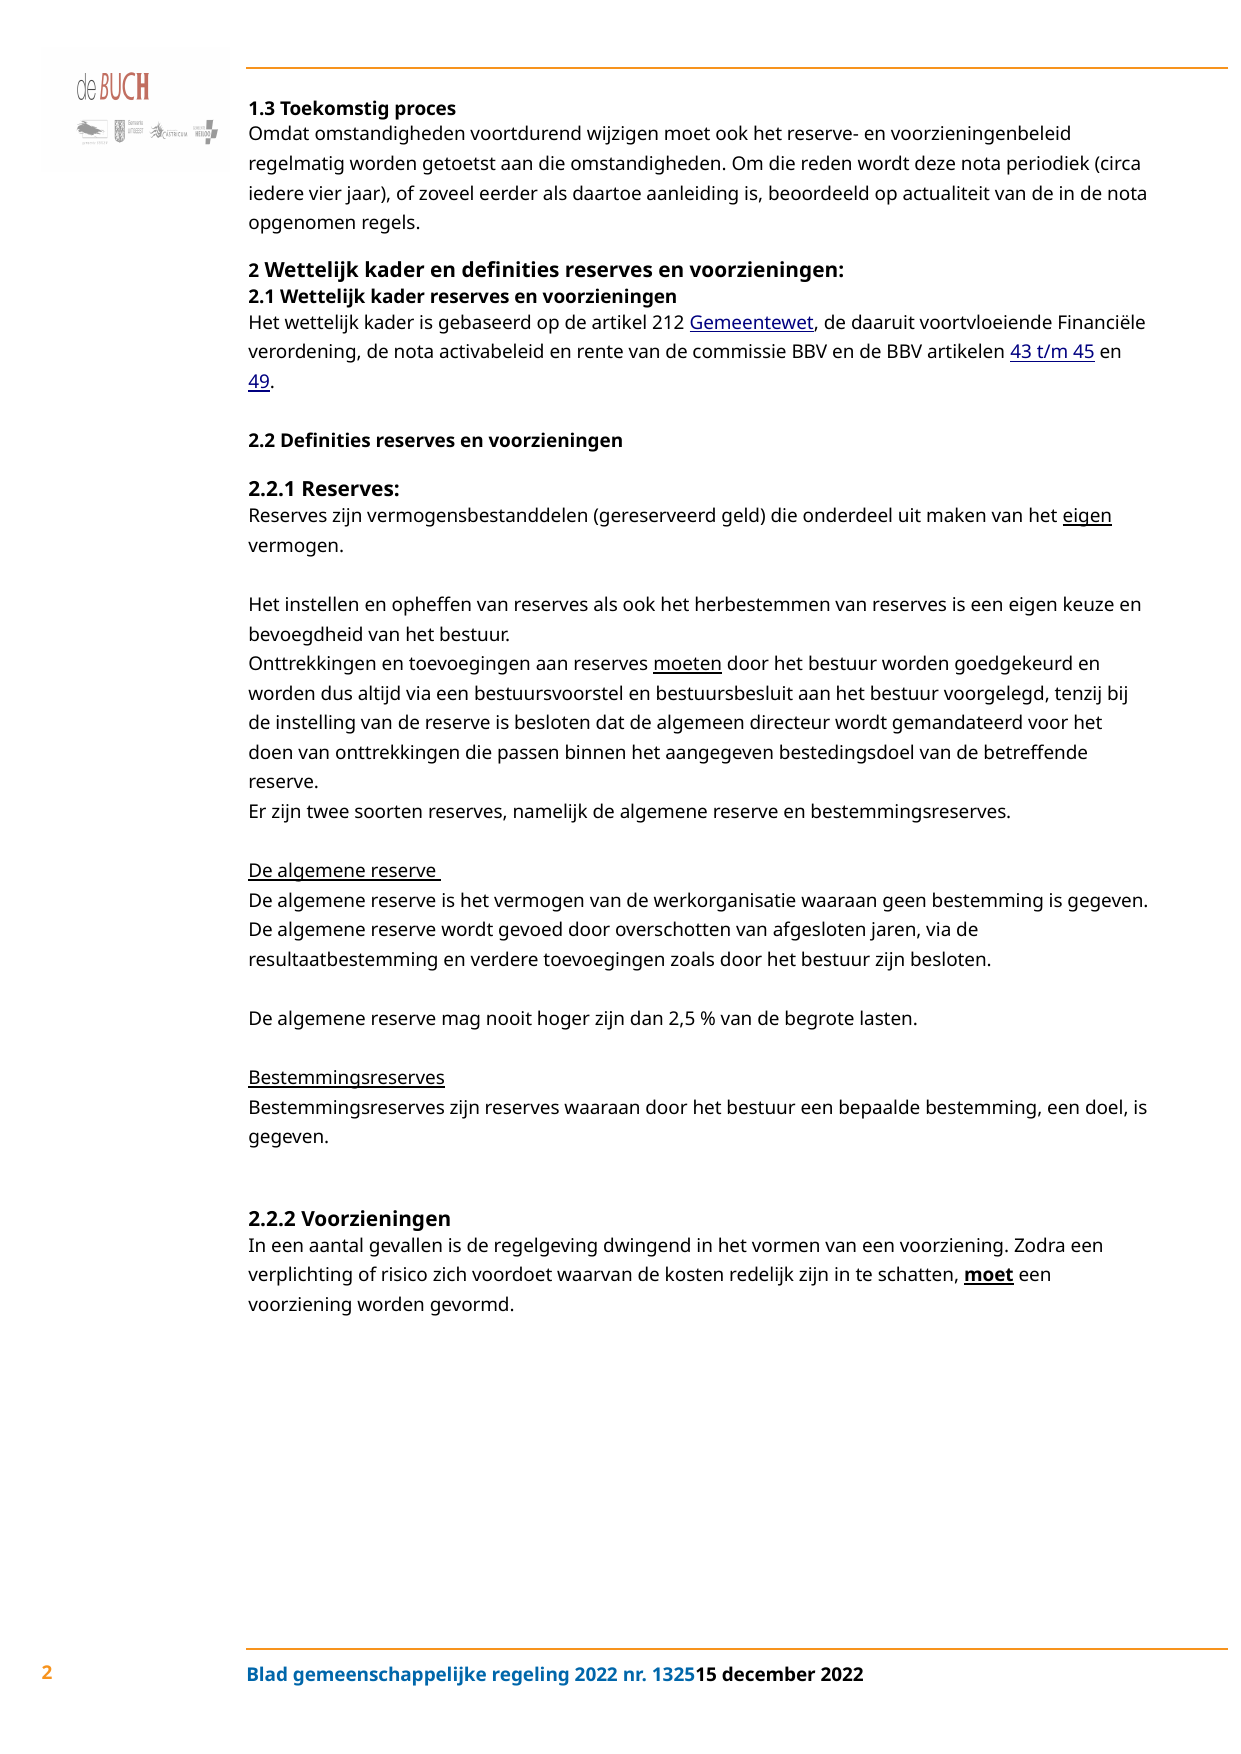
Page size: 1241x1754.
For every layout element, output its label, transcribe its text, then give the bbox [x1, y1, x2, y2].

text 2 Wettelijk kader en definities reserves en voorzieningen: [248, 255, 1152, 283]
text Het wettelijk kader is gebaseerd op de artikel 212 Gemeentewet, de daaruit voortvloeiende Financiële verordening, de nota activabeleid en rente van de commissie BBV en de BBV artikelen 43 t/m 45 en 49. [248, 309, 1152, 394]
text De algemene reserve is het vermogen van de werkorganisatie waaraan geen bestemming is gegeven. De algemene reserve wordt gevoed door overschotten van afgesloten jaren, via de resultaatbestemming en verdere toevoegingen zoals door het bestuur zijn besloten. [248, 887, 1152, 972]
text Reserves zijn vermogensbestanddelen (gereserveerd geld) die onderdeel uit maken van het eigen vermogen. [248, 502, 1152, 558]
picture [41, 47, 231, 172]
text 2.2.2 Voorzieningen [248, 1204, 1152, 1232]
text Onttrekkingen en toevoegingen aan reserves moeten door het bestuur worden goedgekeurd en worden dus altijd via een bestuursvoorstel en bestuursbesluit aan het bestuur voorgelegd, tenzij bij de instelling van de reserve is besloten dat de algemeen directeur wordt gemandateerd voor het doen van onttrekkingen die passen binnen het aangegeven bestedingsdoel van de betreffende reserve. [248, 650, 1152, 794]
text De algemene reserve mag nooit hoger zijn dan 2,5 % van de begrote lasten. [248, 1005, 1152, 1031]
text Bestemmingsreserves zijn reserves waaraan door het bestuur een bepaalde bestemming, een doel, is gegeven. [248, 1094, 1152, 1149]
text 1.3 Toekomstig proces [248, 95, 1152, 121]
text Omdat omstandigheden voortdurend wijzigen moet ook het reserve- en voorzieningenbeleid regelmatig worden getoetst aan die omstandigheden. Om die reden wordt deze nota periodiek (circa iedere vier jaar), of zoveel eerder als daartoe aanleiding is, beoordeeld op actualiteit van de in de nota opgenomen regels. [248, 121, 1152, 235]
text 2.1 Wettelijk kader reserves en voorzieningen [248, 283, 1152, 309]
text De algemene reserve [248, 857, 1152, 883]
text 2.2.1 Reserves: [248, 474, 1152, 502]
text Het instellen en opheffen van reserves als ook het herbestemmen van reserves is een eigen keuze en bevoegdheid van het bestuur. [248, 591, 1152, 646]
text 2.2 Definities reserves en voorzieningen [248, 427, 1152, 453]
text Er zijn twee soorten reserves, namelijk de algemene reserve en bestemmingsreserves. [248, 798, 1152, 824]
text Bestemmingsreserves [248, 1064, 1152, 1090]
text In een aantal gevallen is de regelgeving dwingend in het vormen van een voorziening. Zodra een verplichting of risico zich voordoet waarvan de kosten redelijk zijn in te schatten, moet een voorziening worden gevormd. [248, 1232, 1152, 1317]
